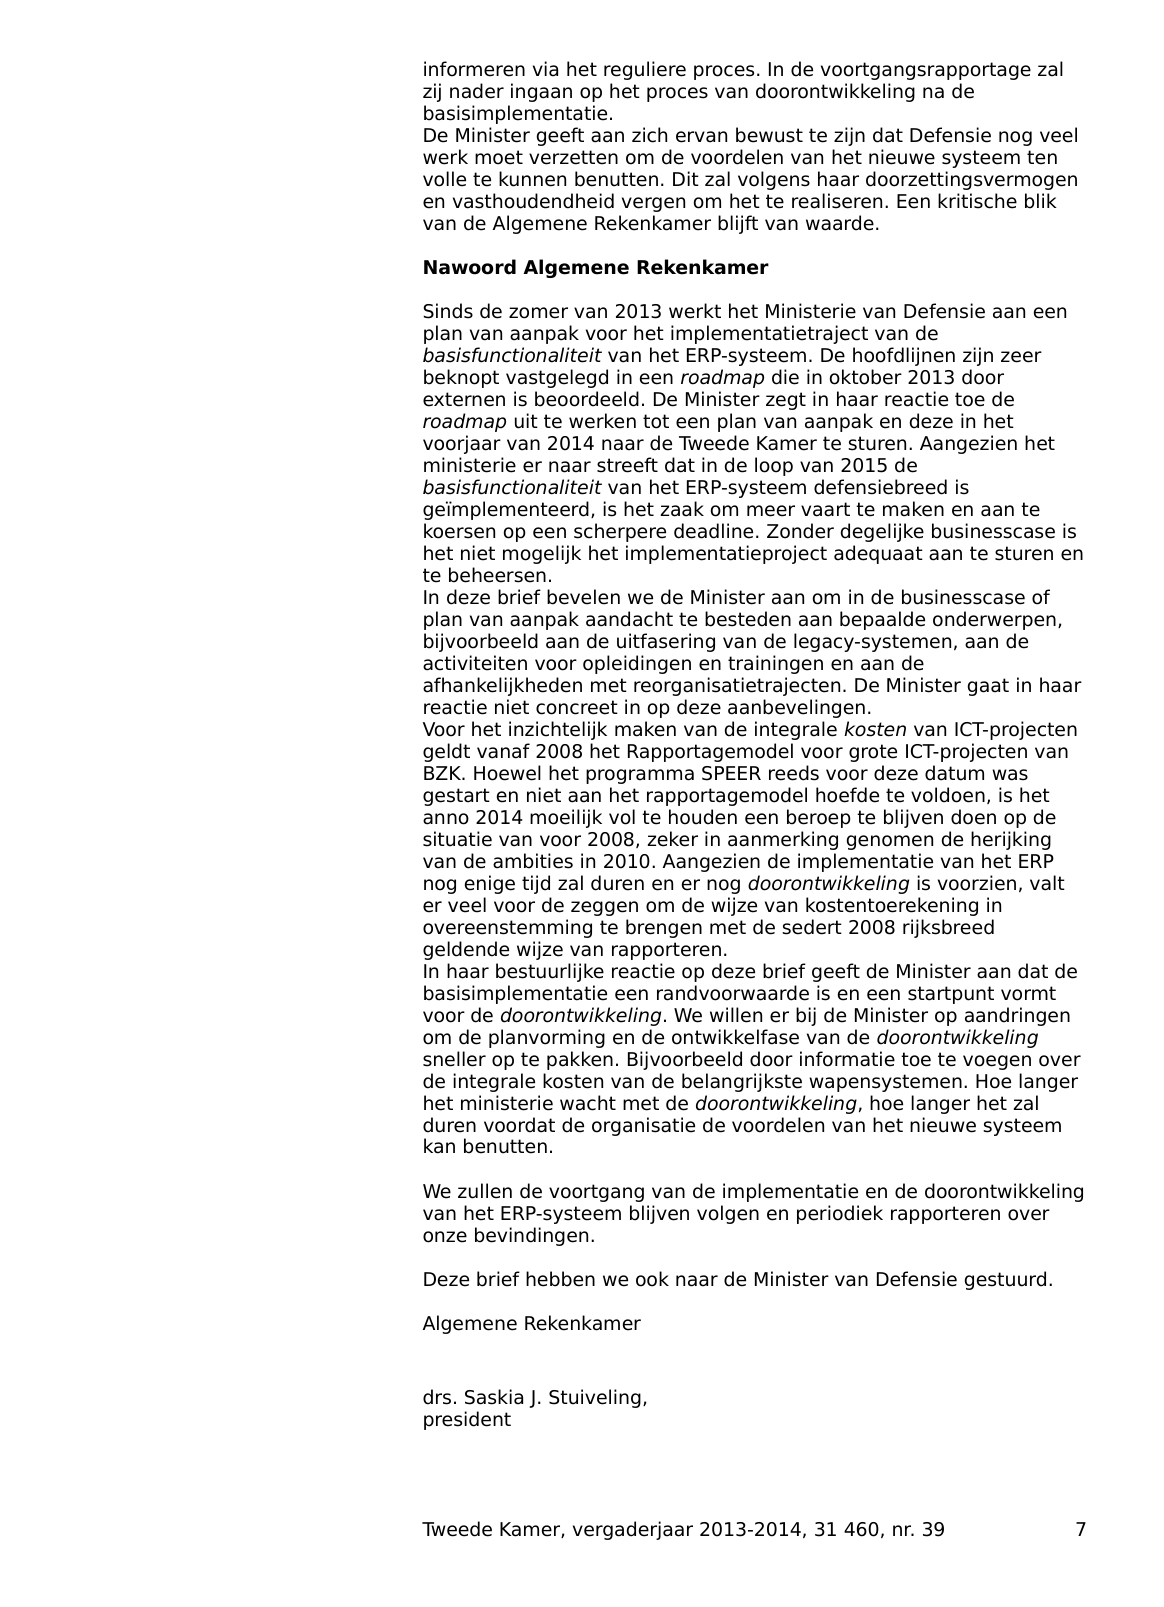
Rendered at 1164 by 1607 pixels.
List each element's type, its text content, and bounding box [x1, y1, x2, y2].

subtitle Nawoord Algemene Rekenkamer [422, 257, 1087, 279]
text In haar bestuurlijke reactie op deze brief geeft de Minister aan dat de basisimplementatie een randvoorwaarde is en een startpunt vormt voor de doorontwikkeling. We willen er bij de Minister op aandringen om de planvorming en de ontwikkelfase van de doorontwikkeling sneller op te pakken. Bijvoorbeeld door informatie toe te voegen over de integrale kosten van de belangrijkste wapensystemen. Hoe langer het ministerie wacht met de doorontwikkeling, hoe langer het zal duren voordat de organisatie de voordelen van het nieuwe systeem kan benutten. [422, 961, 1087, 1158]
text In deze brief bevelen we de Minister aan om in de businesscase of plan van aanpak aandacht te besteden aan bepaalde onderwerpen, bijvoorbeeld aan de uitfasering van de legacy-systemen, aan de activiteiten voor opleidingen en trainingen en aan de afhankelijkheden met reorganisatietrajecten. De Minister gaat in haar reactie niet concreet in op deze aanbevelingen. [422, 587, 1087, 719]
text Algemene Rekenkamer [422, 1313, 1087, 1335]
text Voor het inzichtelijk maken van de integrale kosten van ICT-projecten geldt vanaf 2008 het Rapportagemodel voor grote ICT-projecten van BZK. Hoewel het programma SPEER reeds voor deze datum was gestart en niet aan het rapportagemodel hoefde te voldoen, is het anno 2014 moeilijk vol te houden een beroep te blijven doen op de situatie van voor 2008, zeker in aanmerking genomen de herijking van de ambities in 2010. Aangezien de implementatie van het ERP nog enige tijd zal duren en er nog doorontwikkeling is voorzien, valt er veel voor de zeggen om de wijze van kostentoerekening in overeenstemming te brengen met de sedert 2008 rijksbreed geldende wijze van rapporteren. [422, 719, 1087, 961]
text informeren via het reguliere proces. In de voortgangsrapportage zal zij nader ingaan op het proces van doorontwikkeling na de basisimplementatie. [422, 59, 1087, 125]
text Sinds de zomer van 2013 werkt het Ministerie van Defensie aan een plan van aanpak voor het implementatietraject van de basisfunctionaliteit van het ERP-systeem. De hoofdlijnen zijn zeer beknopt vastgelegd in een roadmap die in oktober 2013 door externen is beoordeeld. De Minister zegt in haar reactie toe de roadmap uit te werken tot een plan van aanpak en deze in het voorjaar van 2014 naar de Tweede Kamer te sturen. Aangezien het ministerie er naar streeft dat in de loop van 2015 de basisfunctionaliteit van het ERP-systeem defensiebreed is geïmplementeerd, is het zaak om meer vaart te maken en aan te koersen op een scherpere deadline. Zonder degelijke businesscase is het niet mogelijk het implementatieproject adequaat aan te sturen en te beheersen. [422, 301, 1087, 587]
text drs. Saskia J. Stuiveling, president [422, 1365, 1087, 1431]
text De Minister geeft aan zich ervan bewust te zijn dat Defensie nog veel werk moet verzetten om de voordelen van het nieuwe systeem ten volle te kunnen benutten. Dit zal volgens haar doorzettingsvermogen en vasthoudendheid vergen om het te realiseren. Een kritische blik van de Algemene Rekenkamer blijft van waarde. [422, 125, 1087, 235]
text Deze brief hebben we ook naar de Minister van Defensie gestuurd. [422, 1269, 1087, 1291]
text We zullen de voortgang van de implementatie en de doorontwikkeling van het ERP-systeem blijven volgen en periodiek rapporteren over onze bevindingen. [422, 1181, 1087, 1247]
